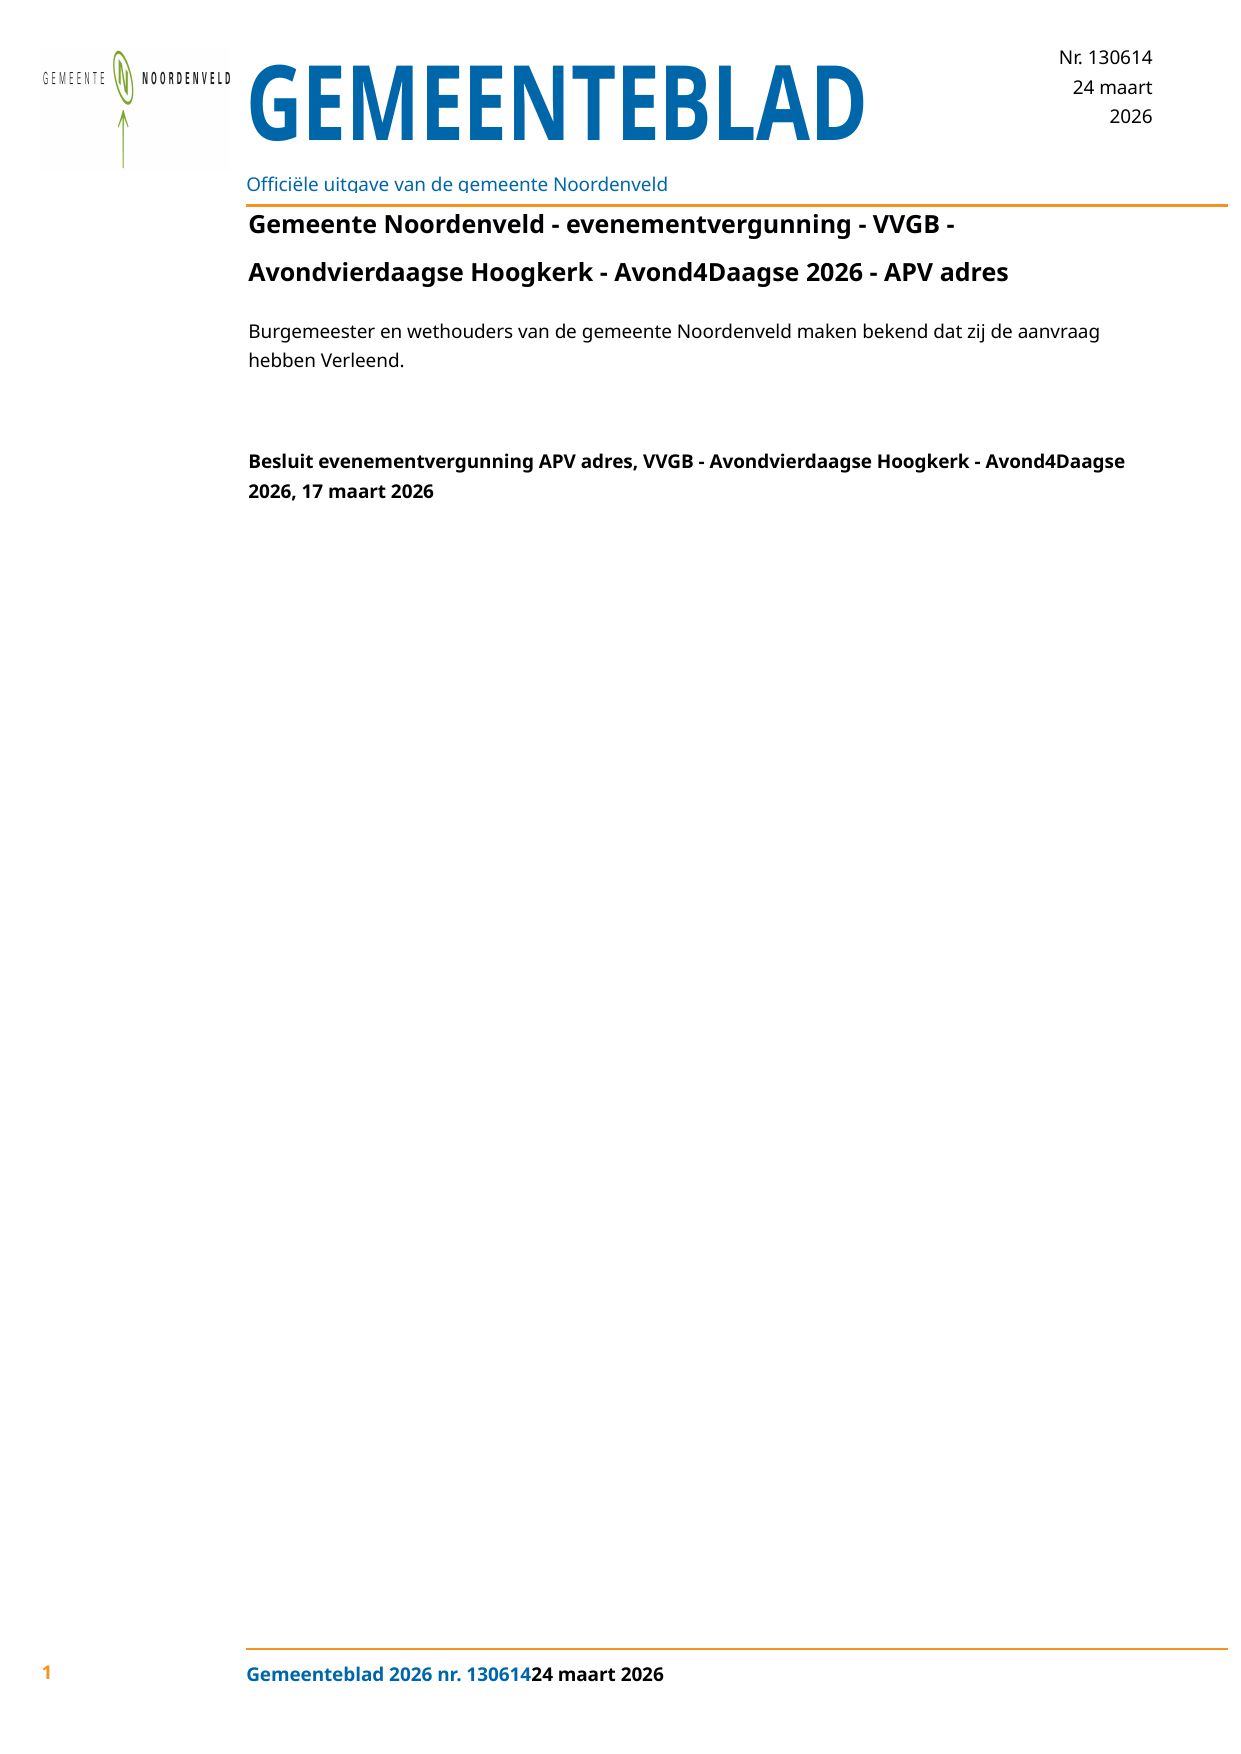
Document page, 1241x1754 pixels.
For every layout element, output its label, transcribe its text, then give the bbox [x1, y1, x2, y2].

text Gemeente Noordenveld - evenementvergunning - VVGB - Avondvierdaagse Hoogkerk - Avond4Daagse 2026 - APV adres [248, 207, 1152, 288]
picture [41, 47, 231, 172]
text Besluit evenementvergunning APV adres, VVGB - Avondvierdaagse Hoogkerk - Avond4Daagse 2026, 17 maart 2026 [248, 448, 1152, 504]
text Burgemeester en wethouders van de gemeente Noordenveld maken bekend dat zij de aanvraag hebben Verleend. [248, 318, 1152, 373]
